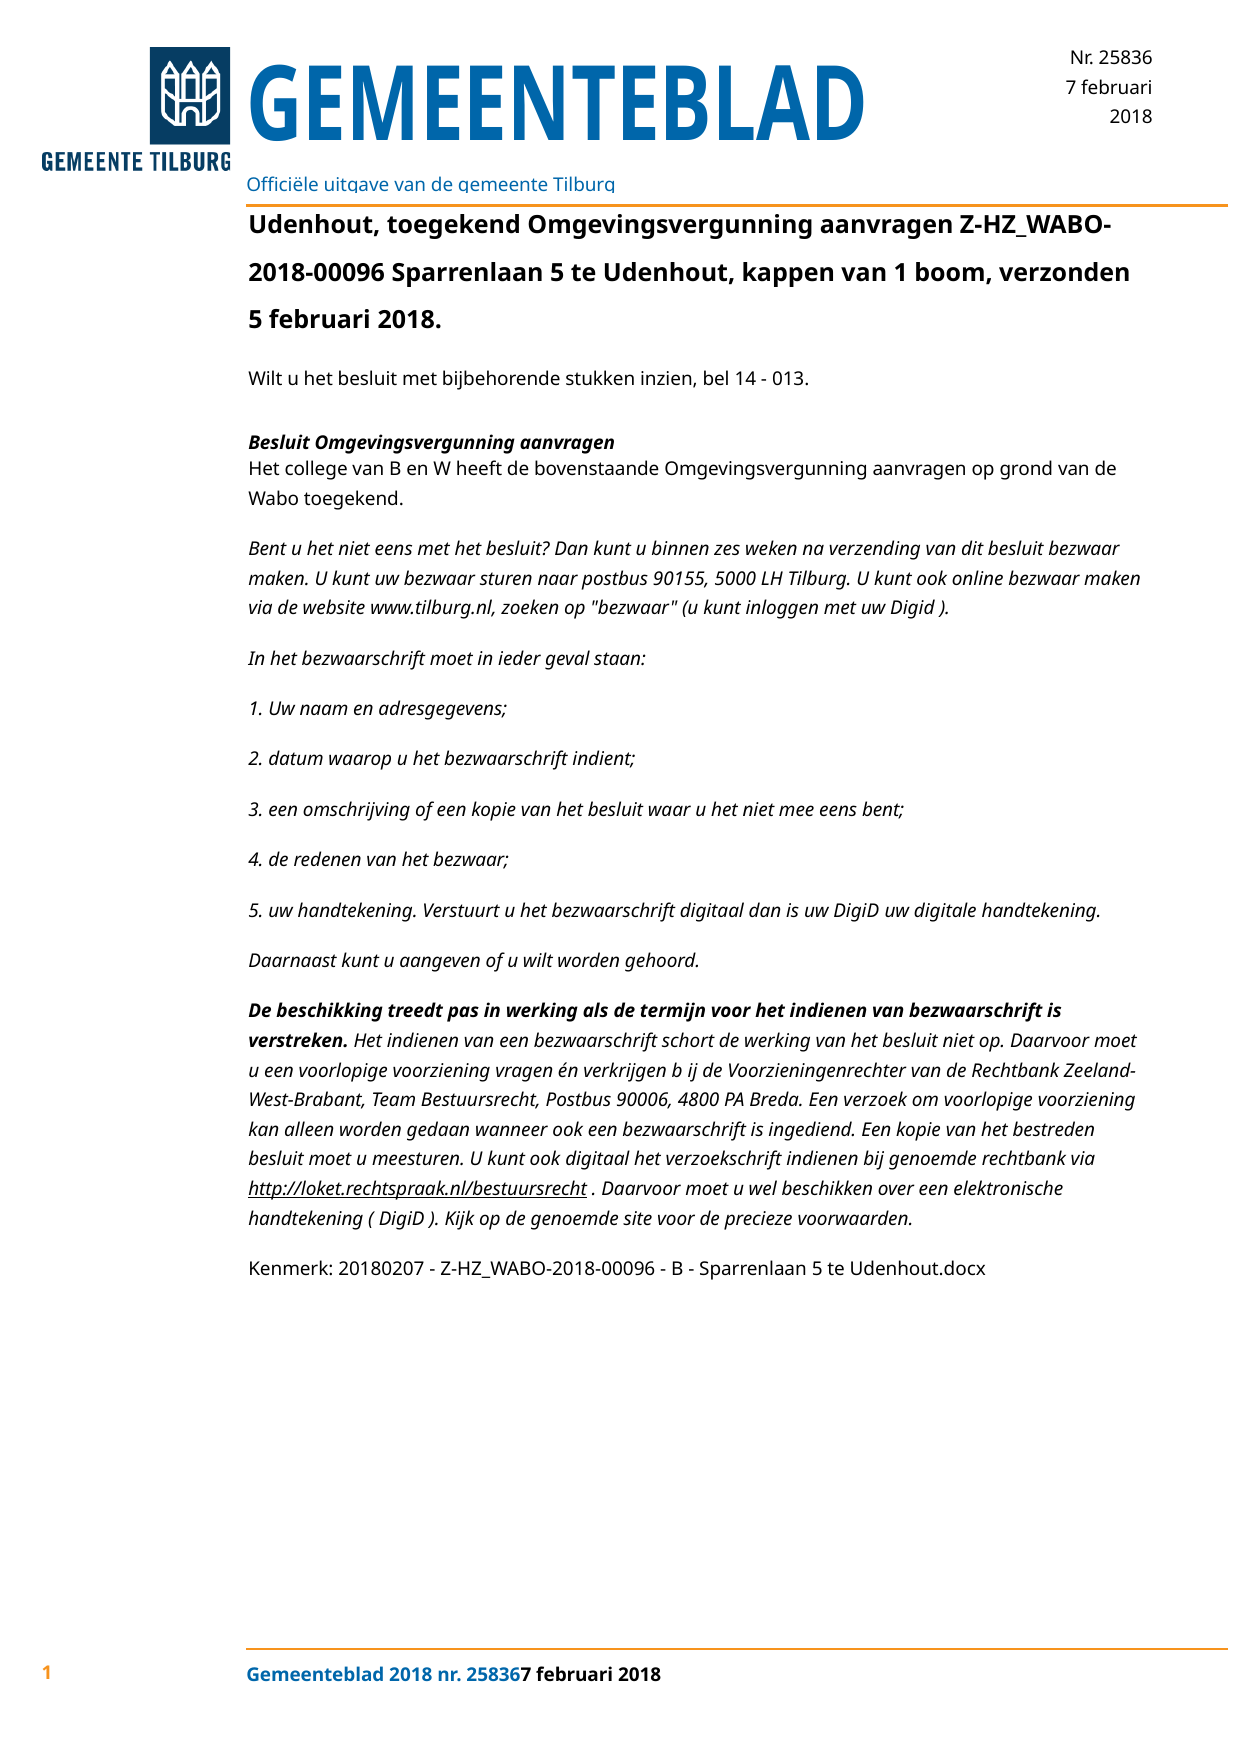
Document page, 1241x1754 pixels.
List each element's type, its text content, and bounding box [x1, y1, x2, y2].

text Het college van B en W heeft de bovenstaande Omgevingsvergunning aanvragen op grond van de Wabo toegekend. [248, 455, 1152, 511]
text 1. Uw naam en adresgegevens; [248, 695, 1152, 721]
text In het bezwaarschrift moet in ieder geval staan: [248, 645, 1152, 671]
text 3. een omschrijving of een kopie van het besluit waar u het niet mee eens bent; [248, 796, 1152, 822]
picture [41, 47, 231, 172]
text Bent u het niet eens met het besluit? Dan kunt u binnen zes weken na verzending van dit besluit bezwaar maken. U kunt uw bezwaar sturen naar postbus 90155, 5000 LH Tilburg. U kunt ook online bezwaar maken via de website www.tilburg.nl, zoeken op "bezwaar" (u kunt inloggen met uw Digid ). [248, 535, 1152, 620]
text Udenhout, toegekend Omgevingsvergunning aanvragen Z-HZ_WABO-2018-00096 Sparrenlaan 5 te Udenhout, kappen van 1 boom, verzonden 5 februari 2018. [248, 207, 1152, 336]
text Daarnaast kunt u aangeven of u wilt worden gehoord. [248, 947, 1152, 973]
text Wilt u het besluit met bijbehorende stukken inzien, bel 14 - 013. [248, 366, 1152, 391]
text 4. de redenen van het bezwaar; [248, 846, 1152, 872]
text Kenmerk: 20180207 - Z-HZ_WABO-2018-00096 - B - Sparrenlaan 5 te Udenhout.docx [248, 1255, 1152, 1281]
text De beschikking treedt pas in werking als de termijn voor het indienen van bezwaarschrift is verstreken. Het indienen van een bezwaarschrift schort de werking van het besluit niet op. Daarvoor moet u een voorlopige voorziening vragen én verkrijgen b ij de Voorzieningenrechter van de Rechtbank Zeeland-West-Brabant, Team Bestuursrecht, Postbus 90006, 4800 PA Breda. Een verzoek om voorlopige voorziening kan alleen worden gedaan wanneer ook een bezwaarschrift is ingediend. Een kopie van het bestreden besluit moet u meesturen. U kunt ook digitaal het verzoekschrift indienen bij genoemde rechtbank via http://loket.rechtspraak.nl/bestuursrecht . Daarvoor moet u wel beschikken over een elektronische handtekening ( DigiD ). Kijk op de genoemde site voor de precieze voorwaarden. [248, 998, 1152, 1231]
text 2. datum waarop u het bezwaarschrift indient; [248, 746, 1152, 771]
text Besluit Omgevingsvergunning aanvragen [248, 429, 1152, 455]
text 5. uw handtekening. Verstuurt u het bezwaarschrift digitaal dan is uw DigiD uw digitale handtekening. [248, 897, 1152, 923]
